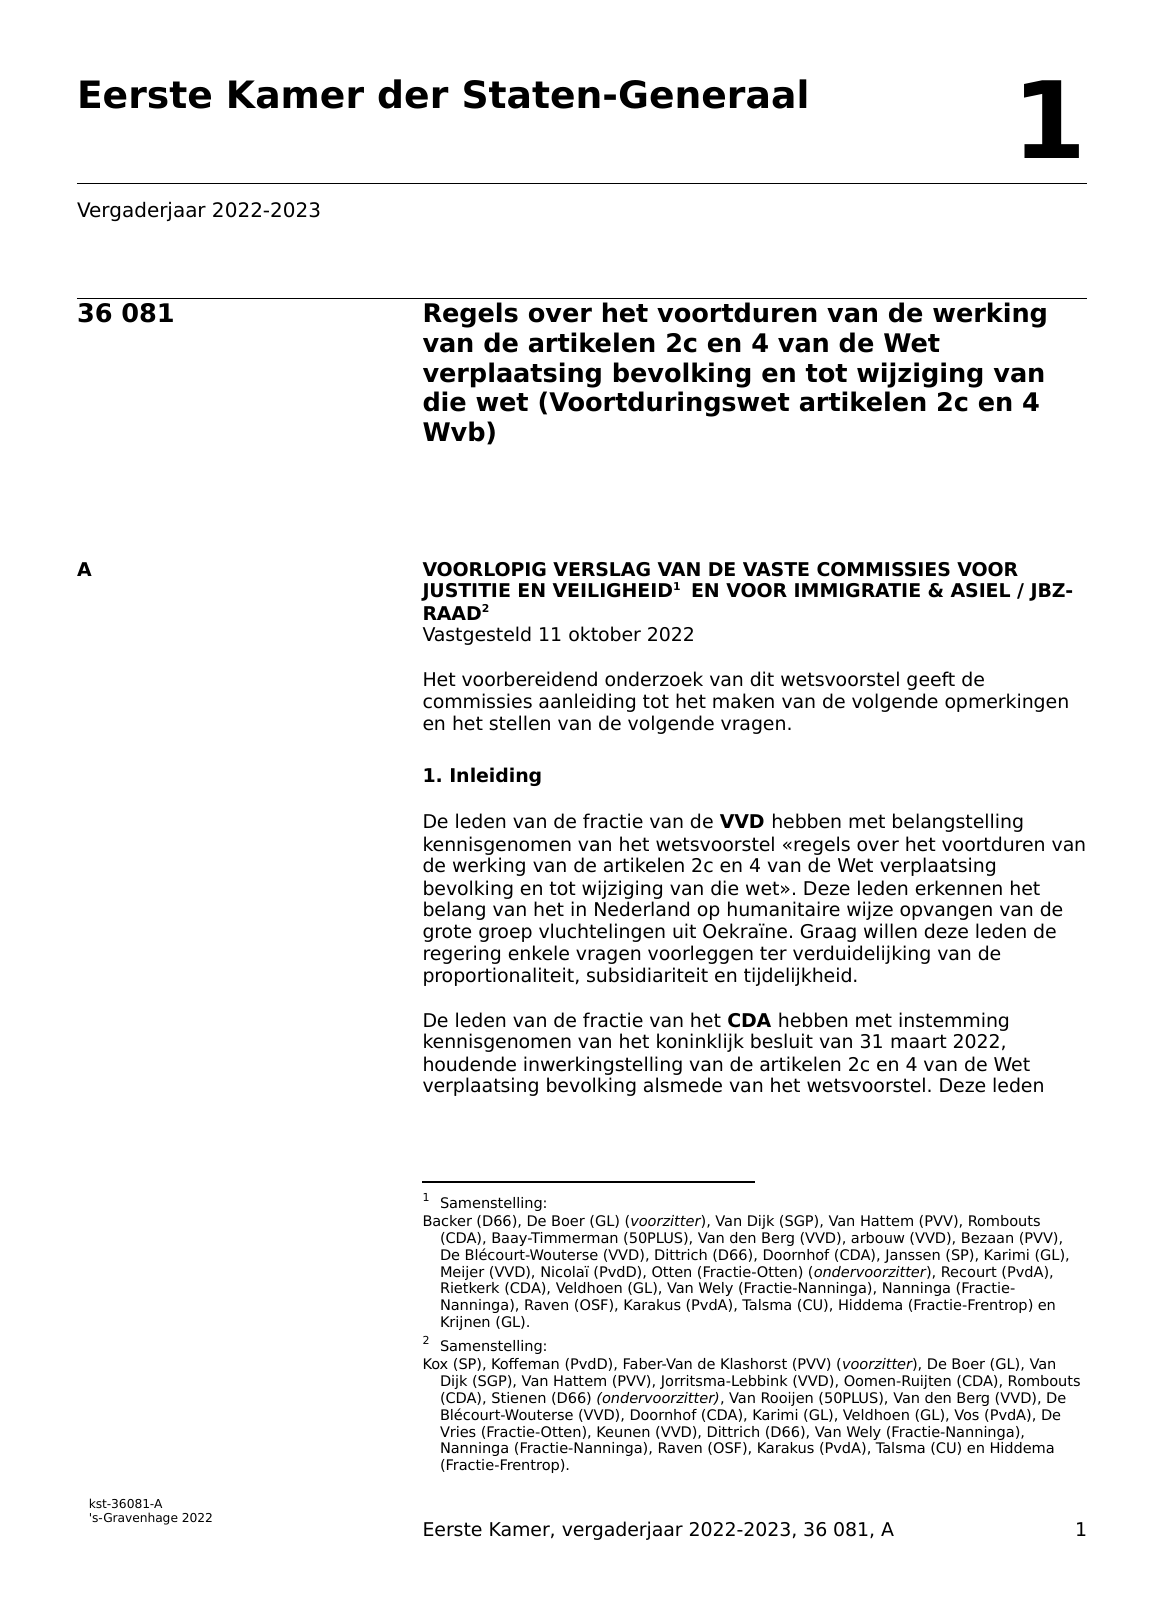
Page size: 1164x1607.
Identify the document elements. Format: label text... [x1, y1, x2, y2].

text Het voorbereidend onderzoek van dit wetsvoorstel geeft de commissies aanleiding tot het maken van de volgende opmerkingen en het stellen van de volgende vragen. [422, 668, 1087, 734]
text 's-Gravenhage 2022 [88, 1511, 323, 1525]
text kst-36081-A [88, 1497, 323, 1511]
table_header Eerste Kamer der Staten-Generaal [77, 59, 886, 183]
text Backer (D66), De Boer (GL) (voorzitter), Van Dijk (SGP), Van Hattem (PVV), Rombouts (CDA), Baay-Timmerman (50PLUS), Van den Berg (VVD), arbouw (VVD), Bezaan (PVV), De Blécourt-Wouterse (VVD), Dittrich (D66), Doornhof (CDA), Janssen (SP), Karimi (GL), Meijer (VVD), Nicolaï (PvdD), Otten (Fractie-Otten) (ondervoorzitter), Recourt (PvdA), Rietkerk (CDA), Veldhoen (GL), Van Wely (Fractie-Nanninga), Nanninga (Fractie-Nanninga), Raven (OSF), Karakus (PvdA), Talsma (CU), Hiddema (Fractie-Frentrop) en Krijnen (GL). [422, 1213, 1087, 1331]
text Samenstelling: [422, 1191, 1087, 1213]
text Samenstelling: [422, 1334, 1087, 1356]
text Kox (SP), Koffeman (PvdD), Faber-Van de Klashorst (PVV) (voorzitter), De Boer (GL), Van Dijk (SGP), Van Hattem (PVV), Jorritsma-Lebbink (VVD), Oomen-Ruijten (CDA), Rombouts (CDA), Stienen (D66) (ondervoorzitter), Van Rooijen (50PLUS), Van den Berg (VVD), De Blécourt-Wouterse (VVD), Doornhof (CDA), Karimi (GL), Veldhoen (GL), Vos (PvdA), De Vries (Fractie-Otten), Keunen (VVD), Dittrich (D66), Van Wely (Fractie-Nanninga), Nanninga (Fractie-Nanninga), Raven (OSF), Karakus (PvdA), Talsma (CU) en Hiddema (Fractie-Frentrop). [422, 1356, 1087, 1474]
subtitle 1. Inleiding [422, 764, 1087, 786]
subtitle A VOORLOPIG VERSLAG VAN DE VASTE COMMISSIES VOOR JUSTITIE EN VEILIGHEID EN VOOR IMMIGRATIE & ASIEL / JBZ-RAAD [77, 558, 1087, 624]
table_cell Vergaderjaar 2022-2023 [77, 184, 1087, 298]
text Vastgesteld 11 oktober 2022 [422, 624, 1087, 646]
table_header 1 [886, 59, 1087, 183]
subtitle 36 081 Regels over het voortduren van de werking van de artikelen 2c en 4 van de Wet verplaatsing bevolking en tot wijziging van die wet (Voortduringswet artikelen 2c en 4 Wvb) [77, 299, 1087, 447]
text De leden van de fractie van de VVD hebben met belangstelling kennisgenomen van het wetsvoorstel «regels over het voortduren van de werking van de artikelen 2c en 4 van de Wet verplaatsing bevolking en tot wijziging van die wet». Deze leden erkennen het belang van het in Nederland op humanitaire wijze opvangen van de grote groep vluchtelingen uit Oekraïne. Graag willen deze leden de regering enkele vragen voorleggen ter verduidelijking van de proportionaliteit, subsidiariteit en tijdelijkheid. [422, 811, 1087, 987]
text De leden van de fractie van het CDA hebben met instemming kennisgenomen van het koninklijk besluit van 31 maart 2022, houdende inwerkingstelling van de artikelen 2c en 4 van de Wet verplaatsing bevolking alsmede van het wetsvoorstel. Deze leden [422, 1009, 1087, 1097]
